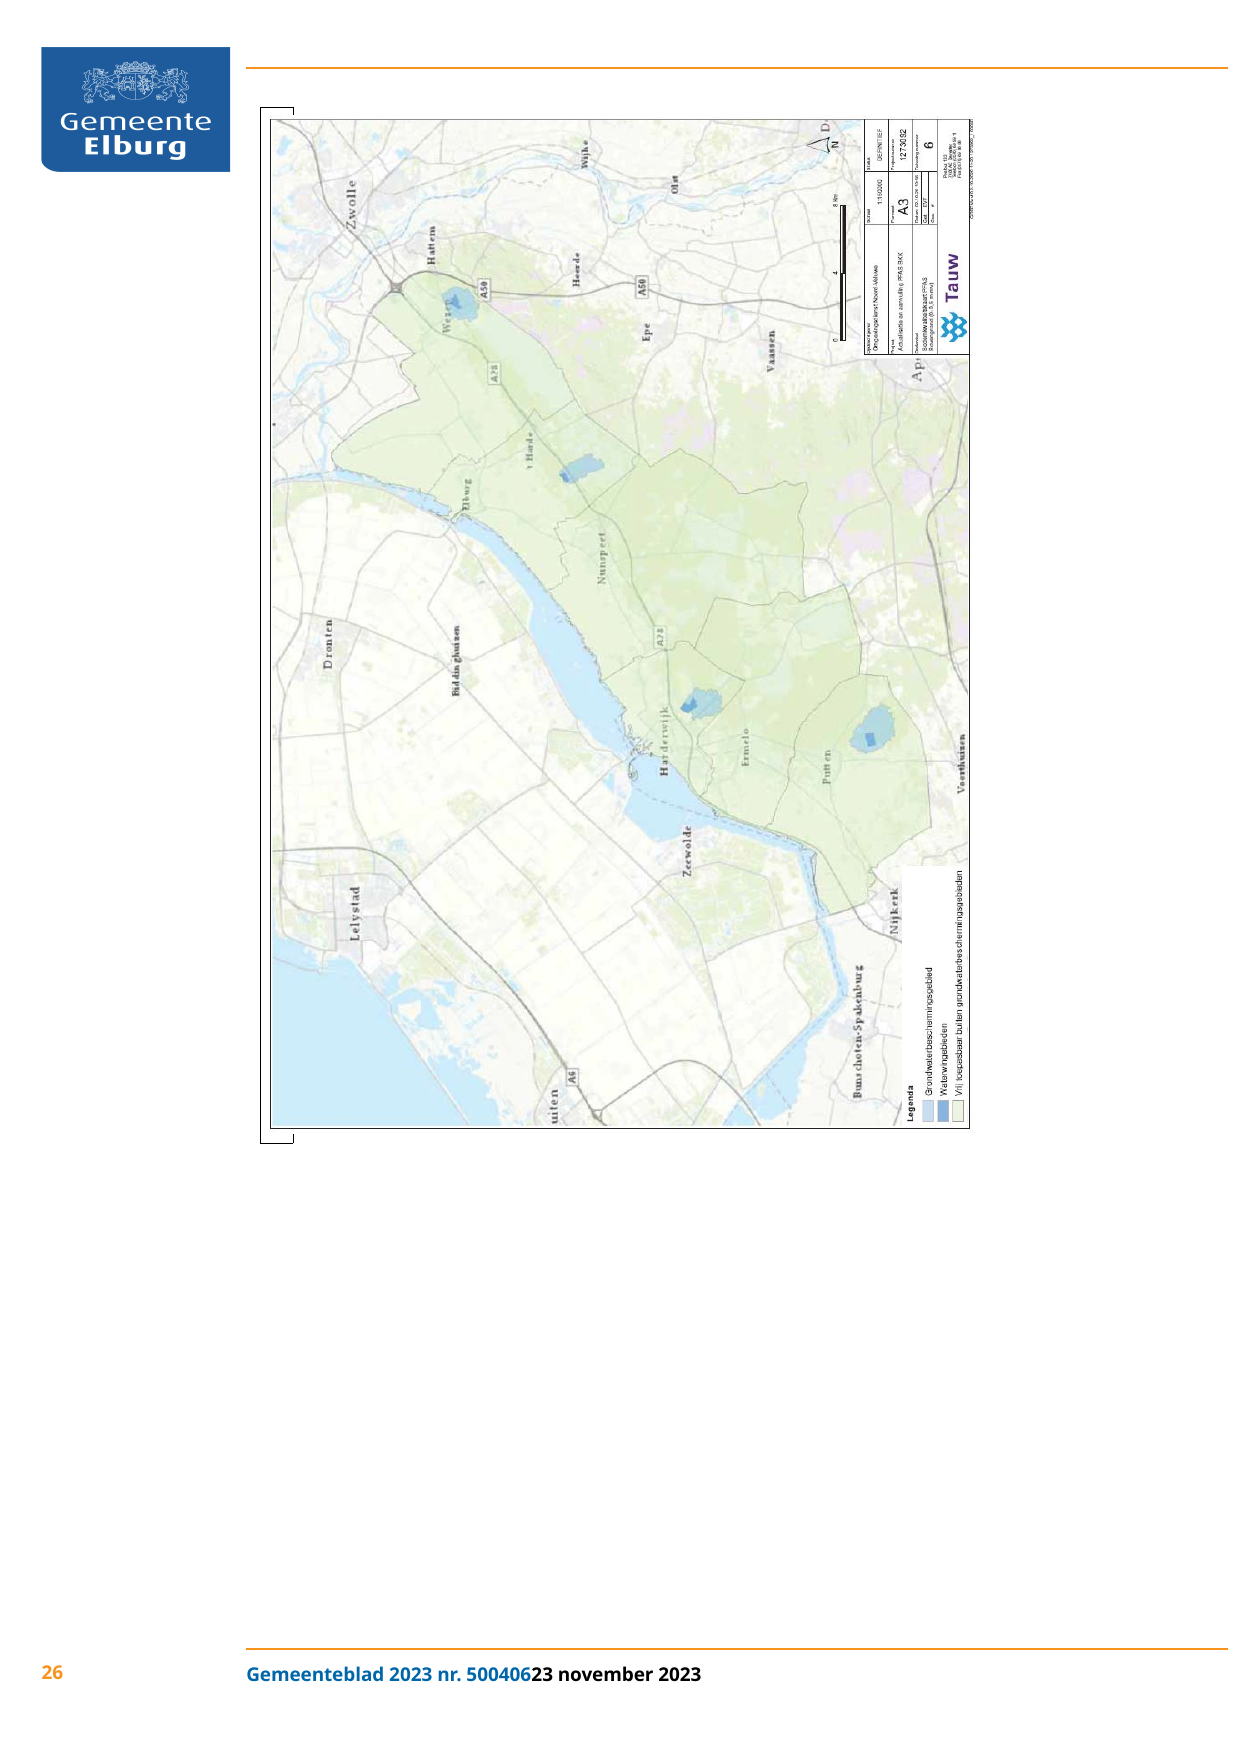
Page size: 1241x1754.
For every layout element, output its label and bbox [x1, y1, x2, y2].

picture [41, 47, 231, 172]
picture [268, 115, 978, 1134]
